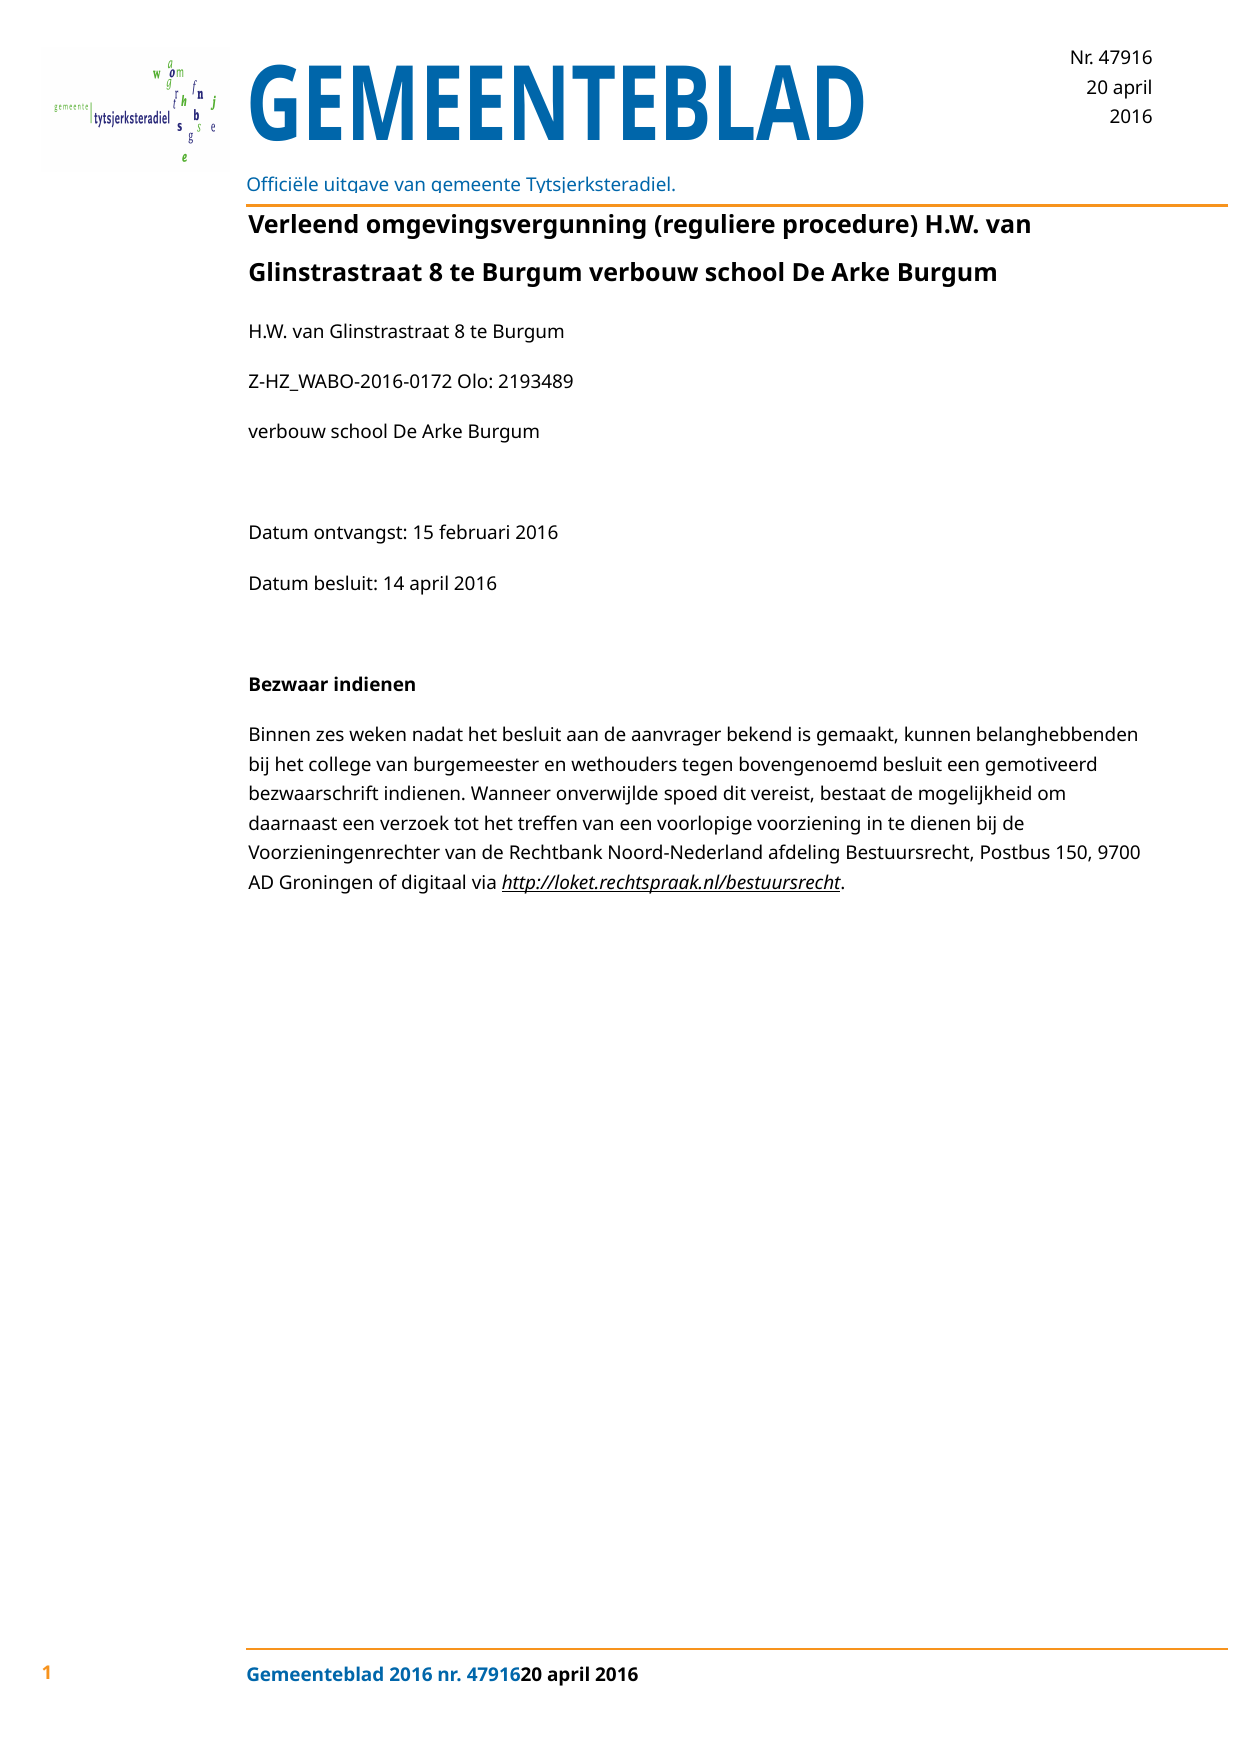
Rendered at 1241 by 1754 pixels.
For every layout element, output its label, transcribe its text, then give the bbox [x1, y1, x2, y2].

text verbouw school De Arke Burgum [248, 419, 1152, 444]
text Verleend omgevingsvergunning (reguliere procedure) H.W. van Glinstrastraat 8 te Burgum verbouw school De Arke Burgum [248, 207, 1152, 288]
text Bezwaar indienen [248, 671, 1152, 697]
text Binnen zes weken nadat het besluit aan de aanvrager bekend is gemaakt, kunnen belanghebbenden bij het college van burgemeester en wethouders tegen bovengenoemd besluit een gemotiveerd bezwaarschrift indienen. Wanneer onverwijlde spoed dit vereist, bestaat de mogelijkheid om daarnaast een verzoek tot het treffen van een voorlopige voorziening in te dienen bij de Voorzieningenrechter van de Rechtbank Noord-Nederland afdeling Bestuursrecht, Postbus 150, 9700 AD Groningen of digitaal via http://loket.rechtspraak.nl/bestuursrecht. [248, 721, 1152, 895]
text Datum ontvangst: 15 februari 2016 [248, 519, 1152, 545]
text Z-HZ_WABO-2016-0172 Olo: 2193489 [248, 368, 1152, 394]
text Datum besluit: 14 april 2016 [248, 570, 1152, 596]
text H.W. van Glinstrastraat 8 te Burgum [248, 318, 1152, 344]
picture [41, 47, 231, 172]
